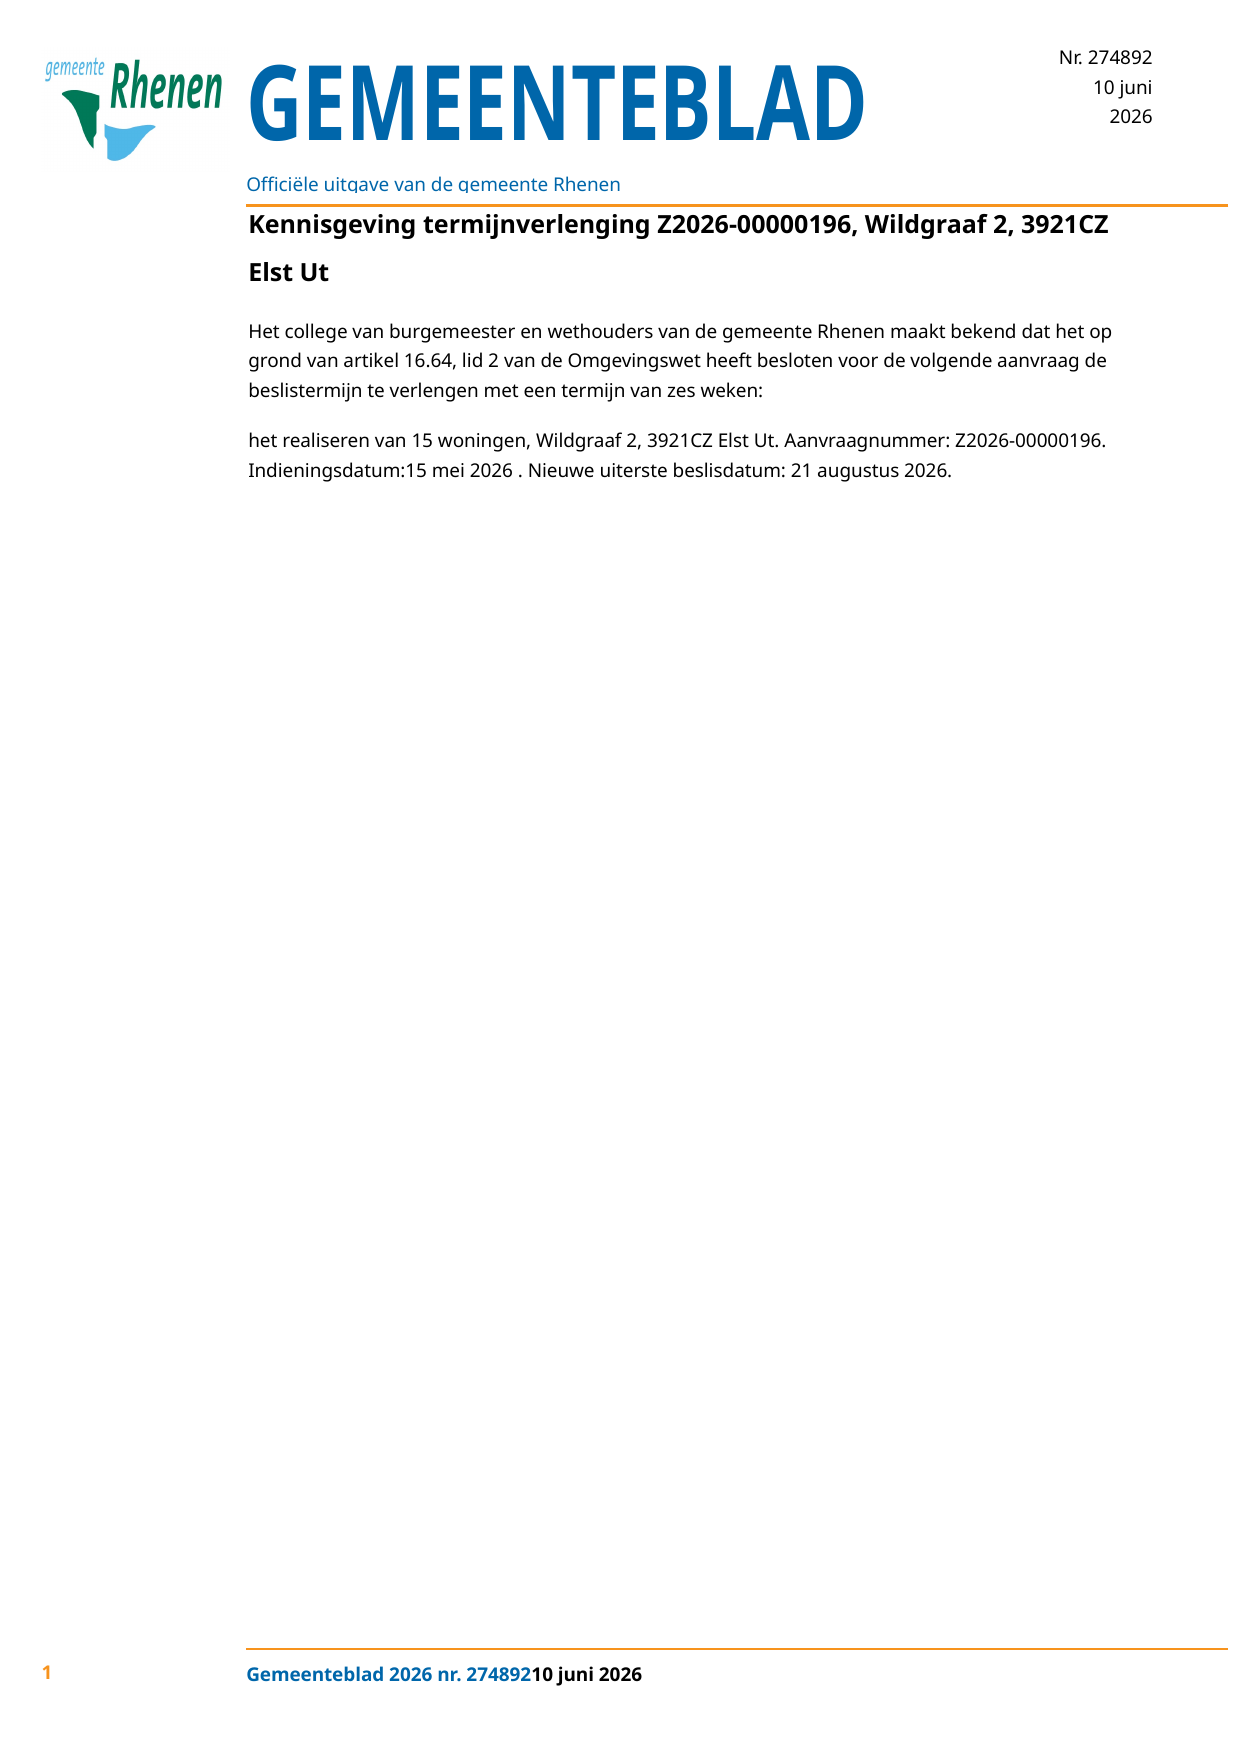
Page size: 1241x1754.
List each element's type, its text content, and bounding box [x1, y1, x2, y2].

text het realiseren van 15 woningen, Wildgraaf 2, 3921CZ Elst Ut. Aanvraagnummer: Z2026-00000196. Indieningsdatum:15 mei 2026 . Nieuwe uiterste beslisdatum: 21 augustus 2026. [248, 427, 1152, 483]
text Kennisgeving termijnverlenging Z2026-00000196, Wildgraaf 2, 3921CZ Elst Ut [248, 207, 1152, 288]
picture [41, 47, 231, 172]
text Het college van burgemeester en wethouders van de gemeente Rhenen maakt bekend dat het op grond van artikel 16.64, lid 2 van de Omgevingswet heeft besloten voor de volgende aanvraag de beslistermijn te verlengen met een termijn van zes weken: [248, 318, 1152, 403]
